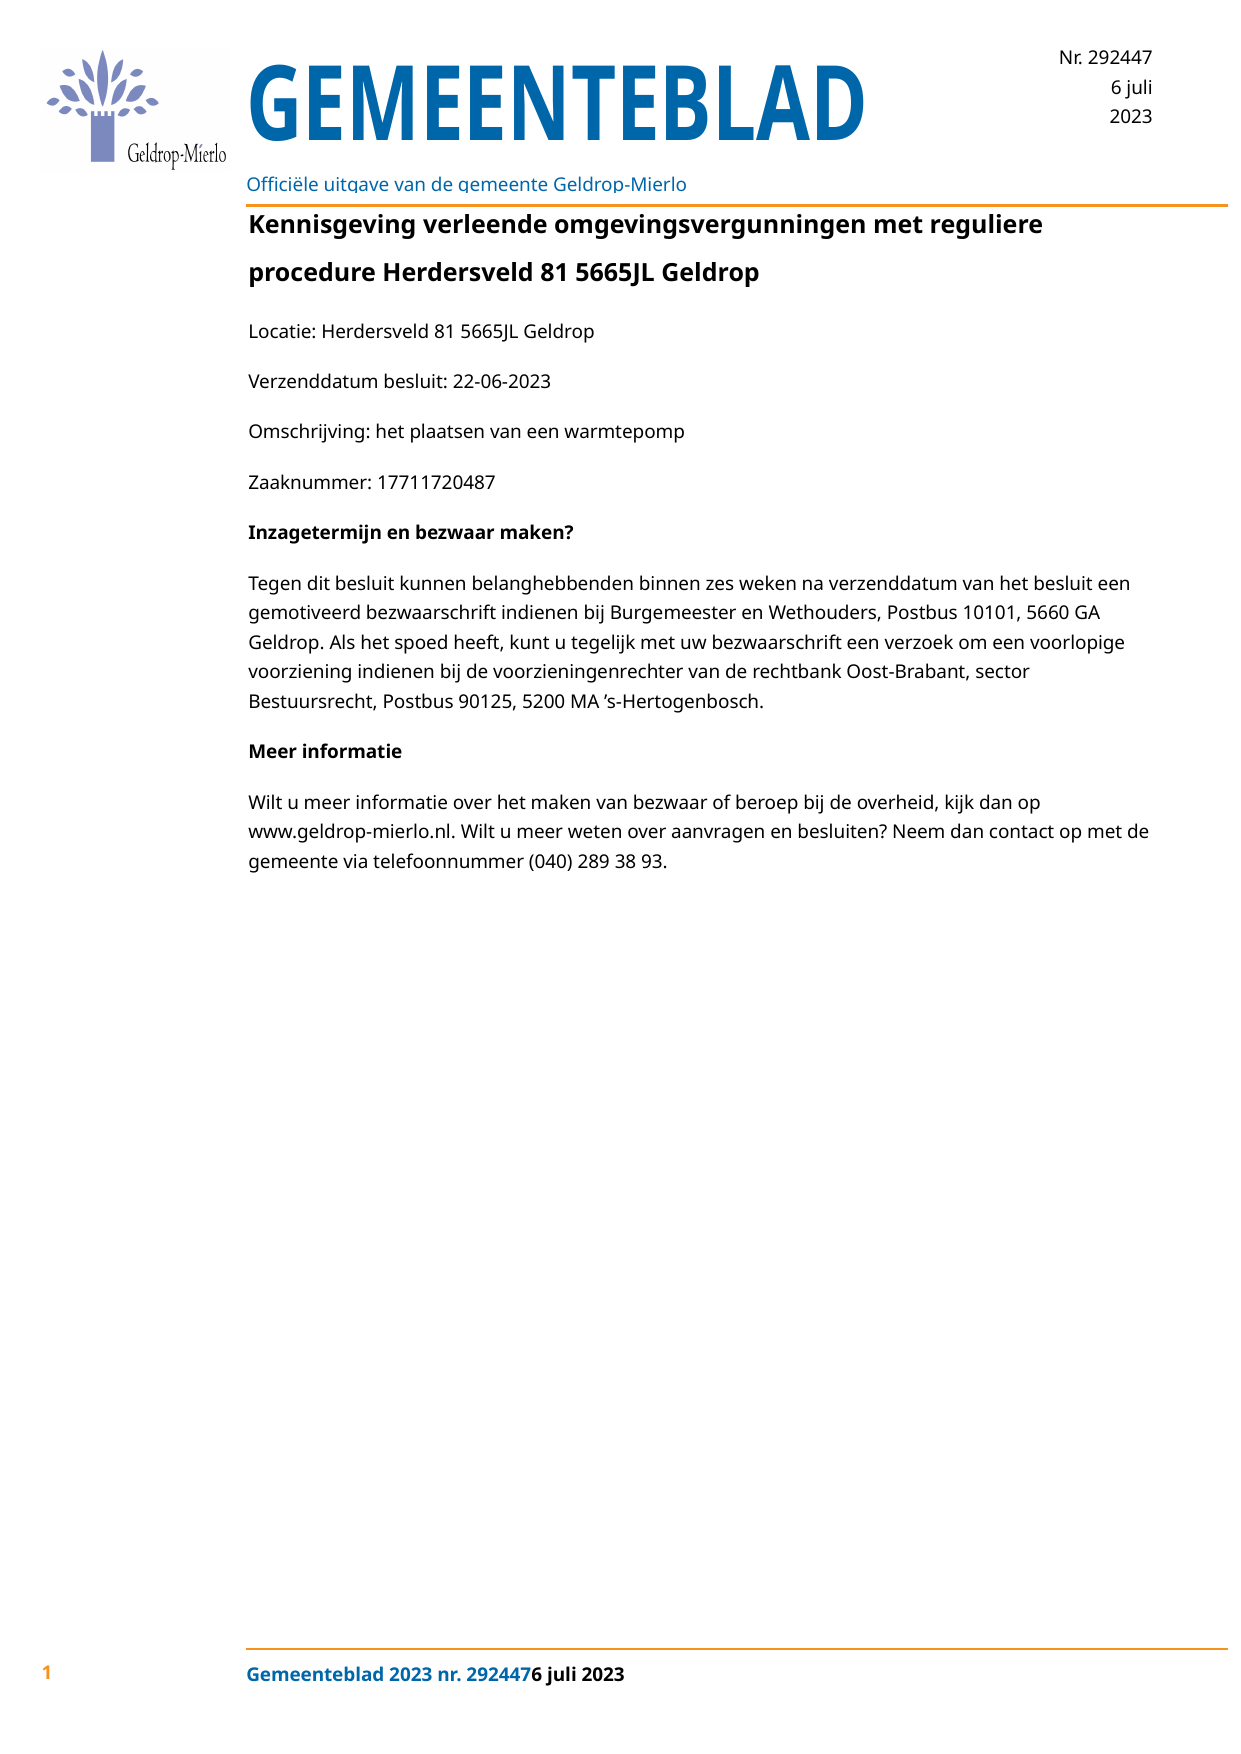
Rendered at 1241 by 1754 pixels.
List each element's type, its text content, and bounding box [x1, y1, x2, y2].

text Omschrijving: het plaatsen van een warmtepomp [248, 419, 1152, 444]
text Wilt u meer informatie over het maken van bezwaar of beroep bij de overheid, kijk dan op www.geldrop-mierlo.nl. Wilt u meer weten over aanvragen en besluiten? Neem dan contact op met de gemeente via telefoonnummer (040) 289 38 93. [248, 789, 1152, 874]
text Meer informatie [248, 739, 1152, 764]
picture [41, 47, 231, 172]
text Tegen dit besluit kunnen belanghebbenden binnen zes weken na verzenddatum van het besluit een gemotiveerd bezwaarschrift indienen bij Burgemeester en Wethouders, Postbus 10101, 5660 GA Geldrop. Als het spoed heeft, kunt u tegelijk met uw bezwaarschrift een verzoek om een voorlopige voorziening indienen bij de voorzieningenrechter van de rechtbank Oost-Brabant, sector Bestuursrecht, Postbus 90125, 5200 MA ’s-Hertogenbosch. [248, 570, 1152, 714]
text Kennisgeving verleende omgevingsvergunningen met reguliere procedure Herdersveld 81 5665JL Geldrop [248, 207, 1152, 288]
text Zaaknummer: 17711720487 [248, 469, 1152, 495]
text Inzagetermijn en bezwaar maken? [248, 519, 1152, 545]
text Verzenddatum besluit: 22-06-2023 [248, 368, 1152, 394]
text Locatie: Herdersveld 81 5665JL Geldrop [248, 318, 1152, 344]
